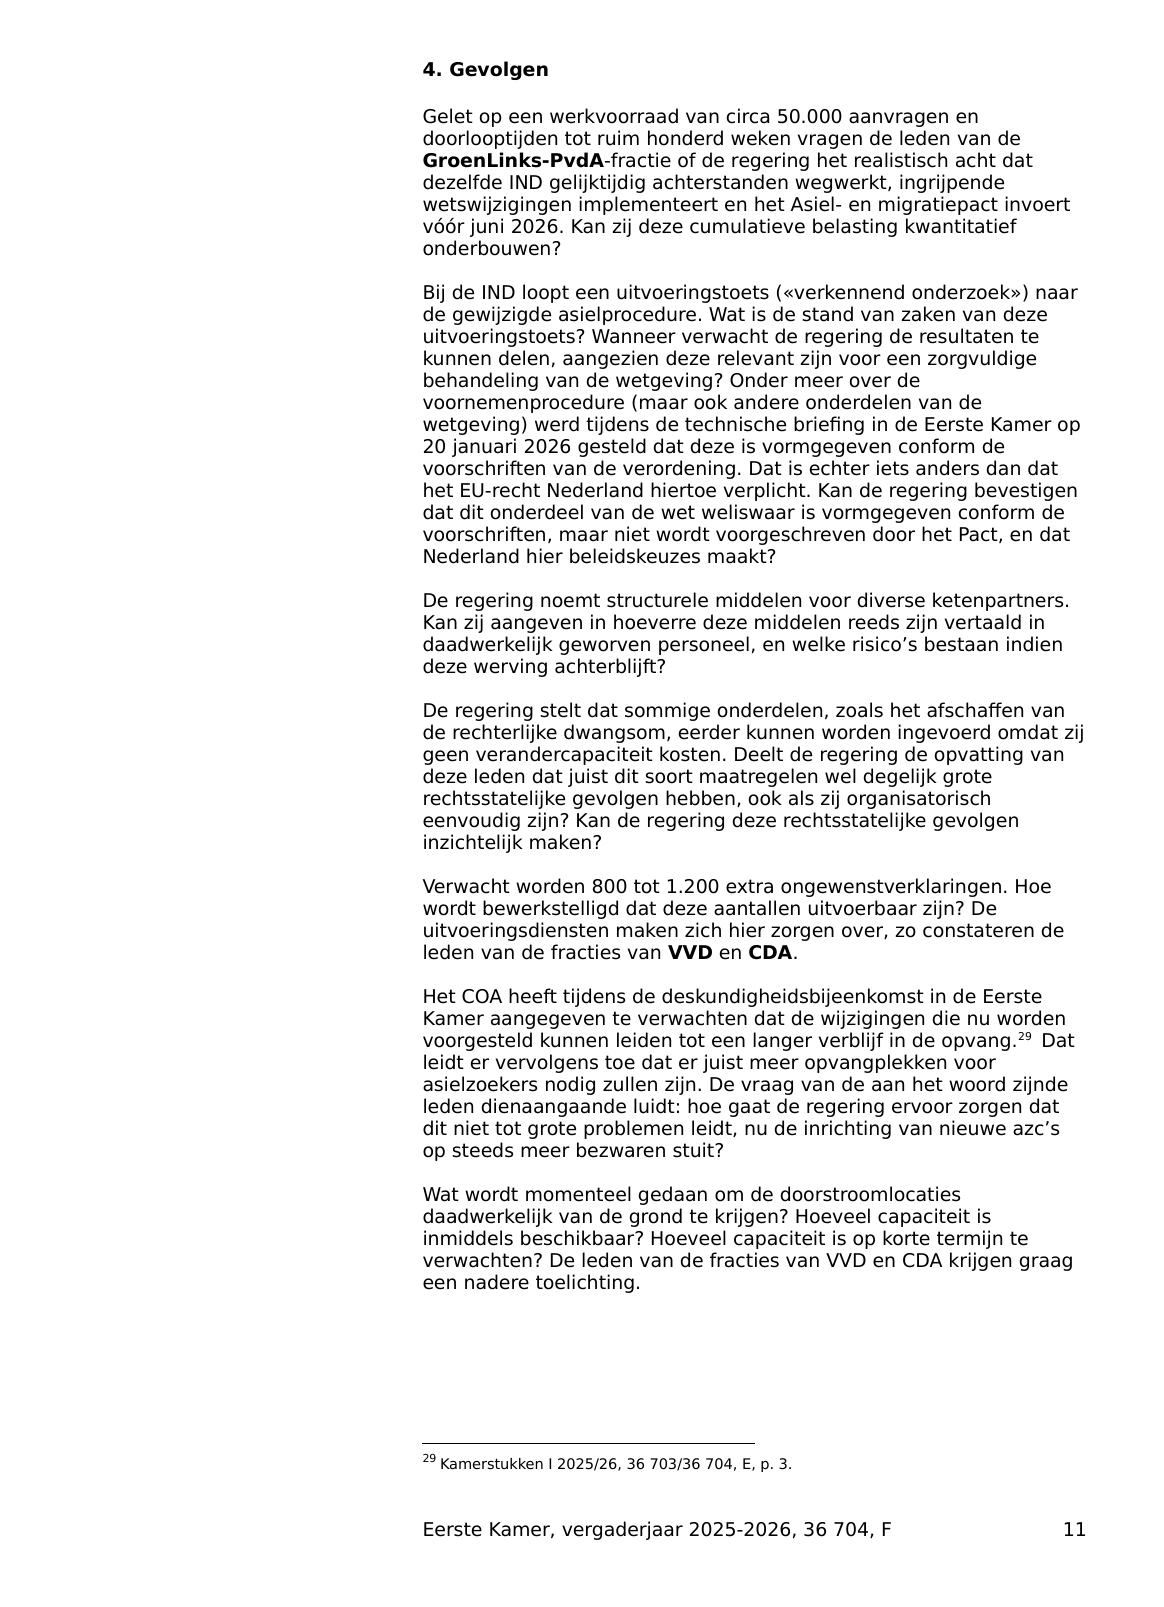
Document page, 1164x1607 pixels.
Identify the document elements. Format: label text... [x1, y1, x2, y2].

text Bij de IND loopt een uitvoeringstoets («verkennend onderzoek») naar de gewijzigde asielprocedure. Wat is de stand van zaken van deze uitvoeringstoets? Wanneer verwacht de regering de resultaten te kunnen delen, aangezien deze relevant zijn voor een zorgvuldige behandeling van de wetgeving? Onder meer over de voornemenprocedure (maar ook andere onderdelen van de wetgeving) werd tijdens de technische briefing in de Eerste Kamer op 20 januari 2026 gesteld dat deze is vormgegeven conform de voorschriften van de verordening. Dat is echter iets anders dan dat het EU-recht Nederland hiertoe verplicht. Kan de regering bevestigen dat dit onderdeel van de wet weliswaar is vormgegeven conform de voorschriften, maar niet wordt voorgeschreven door het Pact, en dat Nederland hier beleidskeuzes maakt? [422, 282, 1087, 568]
text Het COA heeft tijdens de deskundigheidsbijeenkomst in de Eerste Kamer aangegeven te verwachten dat de wijzigingen die nu worden voorgesteld kunnen leiden tot een langer verblijf in de opvang. Dat leidt er vervolgens toe dat er juist meer opvangplekken voor asielzoekers nodig zullen zijn. De vraag van de aan het woord zijnde leden dienaangaande luidt: hoe gaat de regering ervoor zorgen dat dit niet tot grote problemen leidt, nu de inrichting van nieuwe azc’s op steeds meer bezwaren stuit? [422, 986, 1087, 1162]
text Verwacht worden 800 tot 1.200 extra ongewenstverklaringen. Hoe wordt bewerkstelligd dat deze aantallen uitvoerbaar zijn? De uitvoeringsdiensten maken zich hier zorgen over, zo constateren de leden van de fracties van VVD en CDA. [422, 876, 1087, 964]
text Gelet op een werkvoorraad van circa 50.000 aanvragen en doorlooptijden tot ruim honderd weken vragen de leden van de GroenLinks-PvdA-fractie of de regering het realistisch acht dat dezelfde IND gelijktijdig achterstanden wegwerkt, ingrijpende wetswijzigingen implementeert en het Asiel- en migratiepact invoert vóór juni 2026. Kan zij deze cumulatieve belasting kwantitatief onderbouwen? [422, 106, 1087, 260]
text De regering stelt dat sommige onderdelen, zoals het afschaffen van de rechterlijke dwangsom, eerder kunnen worden ingevoerd omdat zij geen verandercapaciteit kosten. Deelt de regering de opvatting van deze leden dat juist dit soort maatregelen wel degelijk grote rechtsstatelijke gevolgen hebben, ook als zij organisatorisch eenvoudig zijn? Kan de regering deze rechtsstatelijke gevolgen inzichtelijk maken? [422, 700, 1087, 854]
subtitle 4. Gevolgen [422, 59, 1087, 81]
text Wat wordt momenteel gedaan om de doorstroomlocaties daadwerkelijk van de grond te krijgen? Hoeveel capaciteit is inmiddels beschikbaar? Hoeveel capaciteit is op korte termijn te verwachten? De leden van de fracties van VVD en CDA krijgen graag een nadere toelichting. [422, 1184, 1087, 1294]
text De regering noemt structurele middelen voor diverse ketenpartners. Kan zij aangeven in hoeverre deze middelen reeds zijn vertaald in daadwerkelijk geworven personeel, en welke risico’s bestaan indien deze werving achterblijft? [422, 590, 1087, 678]
text Kamerstukken I 2025/26, 36 703/36 704, E, p. 3. [422, 1452, 1087, 1474]
